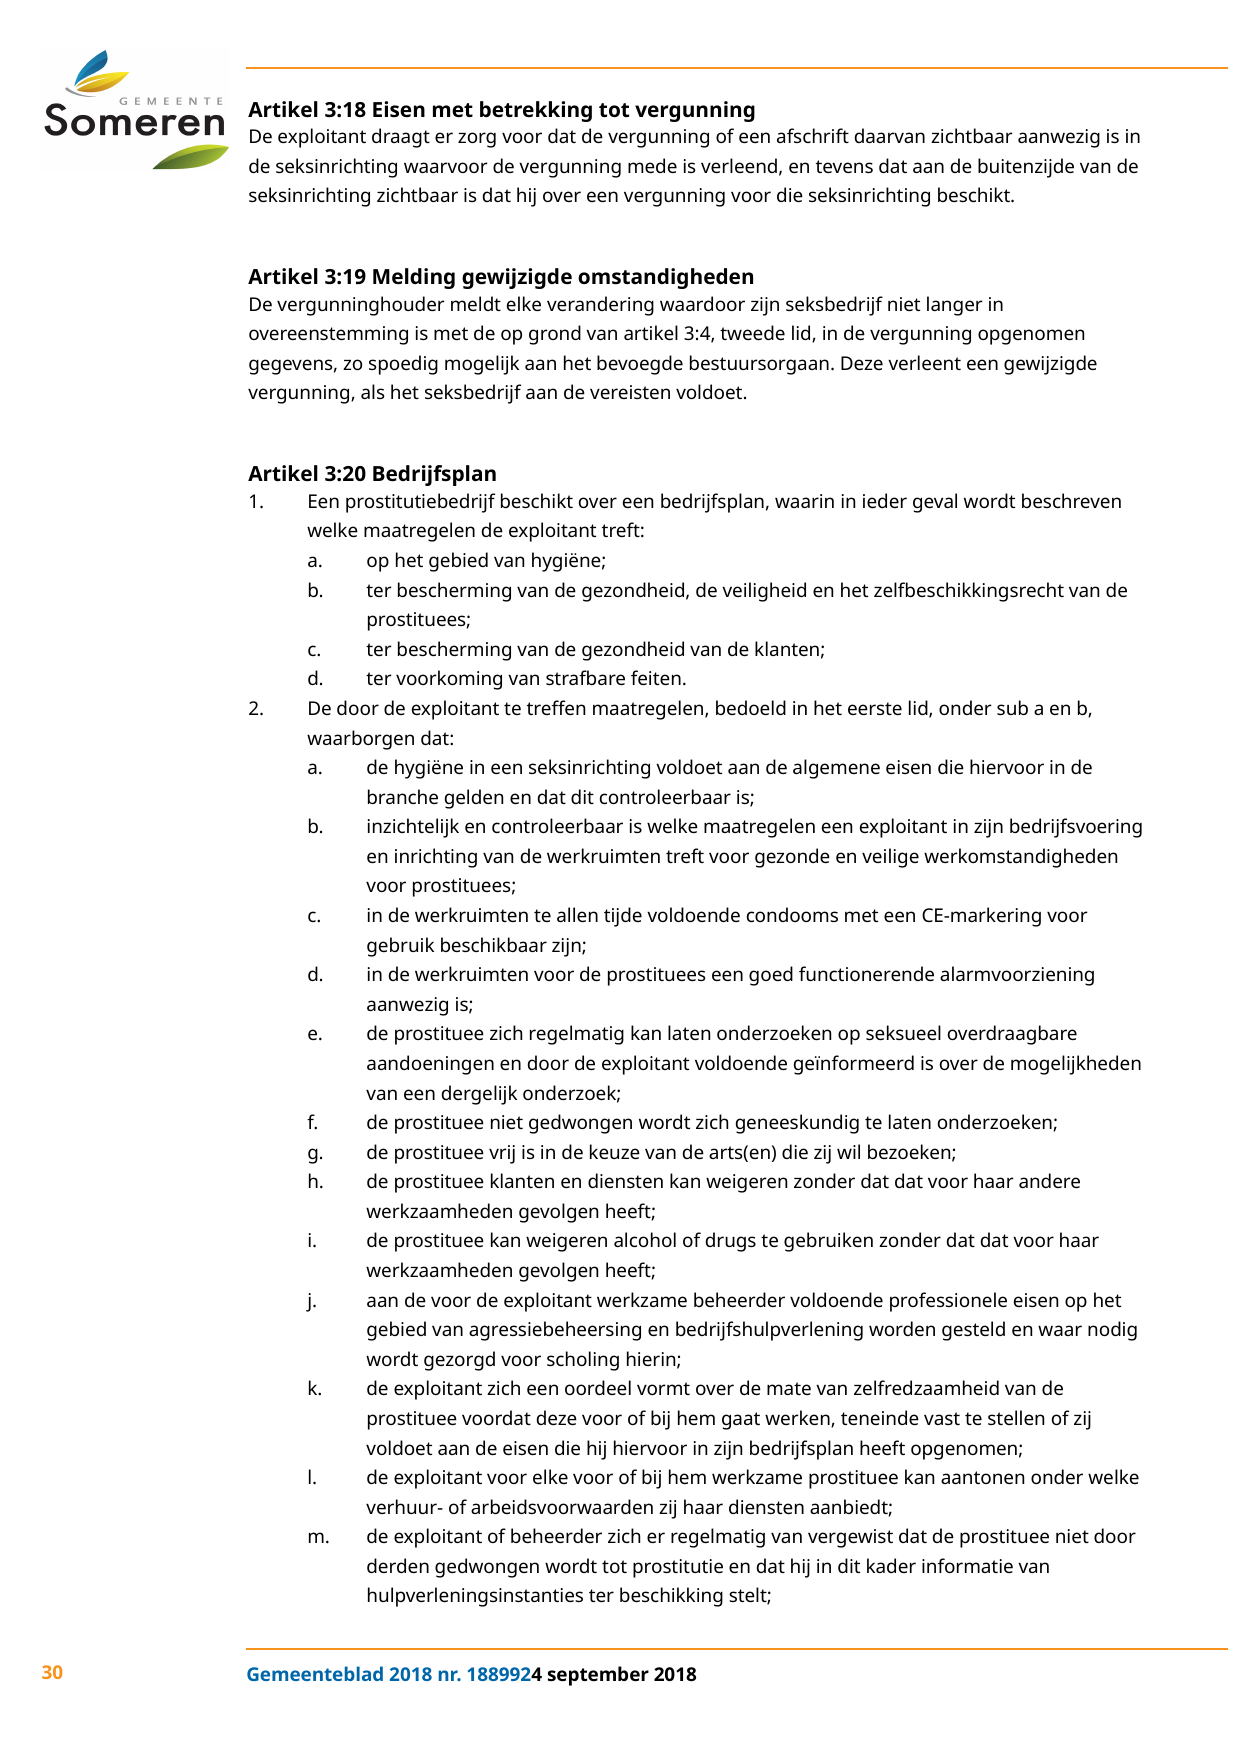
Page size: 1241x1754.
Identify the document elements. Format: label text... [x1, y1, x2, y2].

text Artikel 3:20 Bedrijfsplan [248, 459, 1152, 488]
list de prostituee zich regelmatig kan laten onderzoeken op seksueel overdraagbare aandoeningen en door de exploitant voldoende geïnformeerd is over de mogelijkheden van een dergelijk onderzoek; [307, 1021, 1152, 1105]
list de prostituee vrij is in de keuze van de arts(en) die zij wil bezoeken; [307, 1139, 1152, 1164]
list aan de voor de exploitant werkzame beheerder voldoende professionele eisen op het gebied van agressiebeheersing en bedrijfshulpverlening worden gesteld en waar nodig wordt gezorgd voor scholing hierin; [307, 1287, 1152, 1372]
list de exploitant zich een oordeel vormt over de mate van zelfredzaamheid van de prostituee voordat deze voor of bij hem gaat werken, teneinde vast te stellen of zij voldoet aan de eisen die hij hiervoor in zijn bedrijfsplan heeft opgenomen; [307, 1376, 1152, 1460]
list de prostituee klanten en diensten kan weigeren zonder dat dat voor haar andere werkzaamheden gevolgen heeft; [307, 1168, 1152, 1224]
text De vergunninghouder meldt elke verandering waardoor zijn seksbedrijf niet langer in overeenstemming is met de op grond van artikel 3:4, tweede lid, in de vergunning opgenomen gegevens, zo spoedig mogelijk aan het bevoegde bestuursorgaan. Deze verleent een gewijzigde vergunning, als het seksbedrijf aan de vereisten voldoet. [248, 291, 1152, 405]
list de exploitant voor elke voor of bij hem werkzame prostituee kan aantonen onder welke verhuur- of arbeidsvoorwaarden zij haar diensten aanbiedt; [307, 1464, 1152, 1519]
list de prostituee niet gedwongen wordt zich geneeskundig te laten onderzoeken; [307, 1109, 1152, 1135]
list de prostituee kan weigeren alcohol of drugs te gebruiken zonder dat dat voor haar werkzaamheden gevolgen heeft; [307, 1228, 1152, 1283]
list de hygiëne in een seksinrichting voldoet aan de algemene eisen die hiervoor in de branche gelden en dat dit controleerbaar is; [307, 754, 1152, 809]
list ter voorkoming van strafbare feiten. [307, 666, 1152, 691]
picture [41, 47, 231, 172]
list ter bescherming van de gezondheid van de klanten; [307, 636, 1152, 662]
list in de werkruimten voor de prostituees een goed functionerende alarmvoorziening aanwezig is; [307, 961, 1152, 1017]
text De exploitant draagt er zorg voor dat de vergunning of een afschrift daarvan zichtbaar aanwezig is in de seksinrichting waarvoor de vergunning mede is verleend, en tevens dat aan de buitenzijde van de seksinrichting zichtbaar is dat hij over een vergunning voor die seksinrichting beschikt. [248, 123, 1152, 208]
list in de werkruimten te allen tijde voldoende condooms met een CE-markering voor gebruik beschikbaar zijn; [307, 902, 1152, 957]
list De door de exploitant te treffen maatregelen, bedoeld in het eerste lid, onder sub a en b, waarborgen dat: [248, 695, 1152, 750]
text Artikel 3:19 Melding gewijzigde omstandigheden [248, 262, 1152, 291]
list ter bescherming van de gezondheid, de veiligheid en het zelfbeschikkingsrecht van de prostituees; [307, 577, 1152, 632]
list Een prostitutiebedrijf beschikt over een bedrijfsplan, waarin in ieder geval wordt beschreven welke maatregelen de exploitant treft: [248, 488, 1152, 543]
list op het gebied van hygiëne; [307, 547, 1152, 573]
list inzichtelijk en controleerbaar is welke maatregelen een exploitant in zijn bedrijfsvoering en inrichting van de werkruimten treft voor gezonde en veilige werkomstandigheden voor prostituees; [307, 813, 1152, 898]
text Artikel 3:18 Eisen met betrekking tot vergunning [248, 95, 1152, 123]
list de exploitant of beheerder zich er regelmatig van vergewist dat de prostituee niet door derden gedwongen wordt tot prostitutie en dat hij in dit kader informatie van hulpverleningsinstanties ter beschikking stelt; [307, 1523, 1152, 1608]
